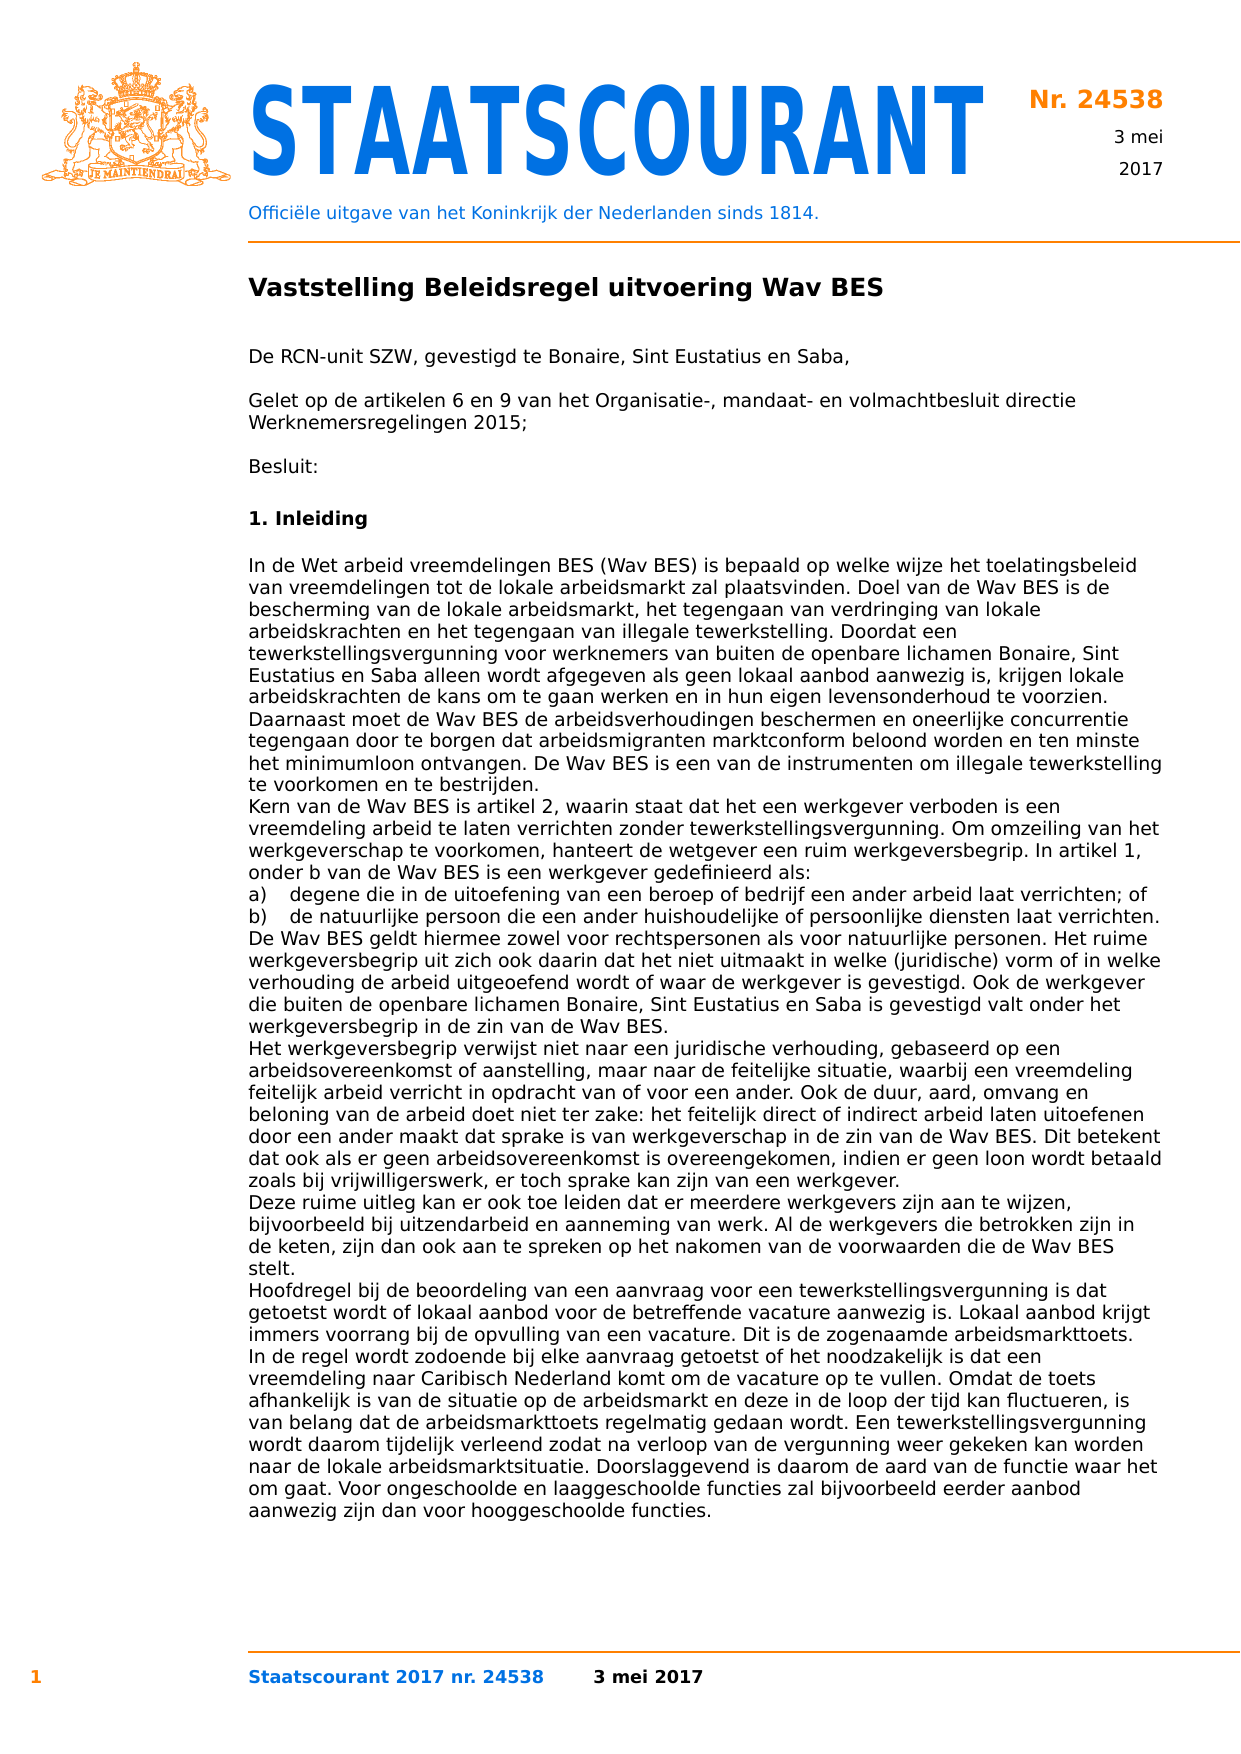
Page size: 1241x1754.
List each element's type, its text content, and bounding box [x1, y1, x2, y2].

text Hoofdregel bij de beoordeling van een aanvraag voor een tewerkstellingsvergunning is dat getoetst wordt of lokaal aanbod voor de betreffende vacature aanwezig is. Lokaal aanbod krijgt immers voorrang bij de opvulling van een vacature. Dit is de zogenaamde arbeidsmarkttoets. [248, 1280, 1163, 1346]
text Deze ruime uitleg kan er ook toe leiden dat er meerdere werkgevers zijn aan te wijzen, bijvoorbeeld bij uitzendarbeid en aanneming van werk. Al de werkgevers die betrokken zijn in de keten, zijn dan ook aan te spreken op het nakomen van de voorwaarden die de Wav BES stelt. [248, 1192, 1163, 1280]
table_header Nr. 24538 [998, 62, 1240, 121]
text a) degene die in de uitoefening van een beroep of bedrijf een ander arbeid laat verrichten; of [248, 884, 1163, 906]
table_header STAATSCOURANT [248, 62, 998, 203]
text b) de natuurlijke persoon die een ander huishoudelijke of persoonlijke diensten laat verrichten. [248, 906, 1163, 928]
text Besluit: [248, 456, 1163, 478]
picture [41, 62, 231, 186]
subtitle 1. Inleiding [248, 508, 1163, 529]
subtitle Vaststelling Beleidsregel uitvoering Wav BES [248, 273, 1163, 302]
text Kern van de Wav BES is artikel 2, waarin staat dat het een werkgever verboden is een vreemdeling arbeid te laten verrichten zonder tewerkstellingsvergunning. Om omzeiling van het werkgeverschap te voorkomen, hanteert de wetgever een ruim werkgeversbegrip. In artikel 1, onder b van de Wav BES is een werkgever gedefinieerd als: [248, 796, 1163, 884]
text De Wav BES geldt hiermee zowel voor rechtspersonen als voor natuurlijke personen. Het ruime werkgeversbegrip uit zich ook daarin dat het niet uitmaakt in welke (juridische) vorm of in welke verhouding de arbeid uitgeoefend wordt of waar de werkgever is gevestigd. Ook de werkgever die buiten de openbare lichamen Bonaire, Sint Eustatius en Saba is gevestigd valt onder het werkgeversbegrip in de zin van de Wav BES. [248, 928, 1163, 1038]
table_header [25, 62, 248, 241]
text Gelet op de artikelen 6 en 9 van het Organisatie-, mandaat- en volmachtbesluit directie Werknemersregelingen 2015; [248, 390, 1163, 434]
table_cell 2017 [998, 153, 1240, 203]
table_cell 3 mei [998, 121, 1240, 153]
text Het werkgeversbegrip verwijst niet naar een juridische verhouding, gebaseerd op een arbeidsovereenkomst of aanstelling, maar naar de feitelijke situatie, waarbij een vreemdeling feitelijk arbeid verricht in opdracht van of voor een ander. Ook de duur, aard, omvang en beloning van de arbeid doet niet ter zake: het feitelijk direct of indirect arbeid laten uitoefenen door een ander maakt dat sprake is van werkgeverschap in de zin van de Wav BES. Dit betekent dat ook als er geen arbeidsovereenkomst is overeengekomen, indien er geen loon wordt betaald zoals bij vrijwilligerswerk, er toch sprake kan zijn van een werkgever. [248, 1038, 1163, 1192]
text In de regel wordt zodoende bij elke aanvraag getoetst of het noodzakelijk is dat een vreemdeling naar Caribisch Nederland komt om de vacature op te vullen. Omdat de toets afhankelijk is van de situatie op de arbeidsmarkt en deze in de loop der tijd kan fluctueren, is van belang dat de arbeidsmarkttoets regelmatig gedaan wordt. Een tewerkstellingsvergunning wordt daarom tijdelijk verleend zodat na verloop van de vergunning weer gekeken kan worden naar de lokale arbeidsmarktsituatie. Doorslaggevend is daarom de aard van de functie waar het om gaat. Voor ongeschoolde en laaggeschoolde functies zal bijvoorbeeld eerder aanbod aanwezig zijn dan voor hooggeschoolde functies. [248, 1346, 1163, 1522]
table_cell Officiële uitgave van het Koninkrijk der Nederlanden sinds 1814. [248, 203, 1240, 241]
text In de Wet arbeid vreemdelingen BES (Wav BES) is bepaald op welke wijze het toelatingsbeleid van vreemdelingen tot de lokale arbeidsmarkt zal plaatsvinden. Doel van de Wav BES is de bescherming van de lokale arbeidsmarkt, het tegengaan van verdringing van lokale arbeidskrachten en het tegengaan van illegale tewerkstelling. Doordat een tewerkstellingsvergunning voor werknemers van buiten de openbare lichamen Bonaire, Sint Eustatius en Saba alleen wordt afgegeven als geen lokaal aanbod aanwezig is, krijgen lokale arbeidskrachten de kans om te gaan werken en in hun eigen levensonderhoud te voorzien. Daarnaast moet de Wav BES de arbeidsverhoudingen beschermen en oneerlijke concurrentie tegengaan door te borgen dat arbeidsmigranten marktconform beloond worden en ten minste het minimumloon ontvangen. De Wav BES is een van de instrumenten om illegale tewerkstelling te voorkomen en te bestrijden. [248, 554, 1163, 796]
text De RCN-unit SZW, gevestigd te Bonaire, Sint Eustatius en Saba, [248, 346, 1163, 368]
